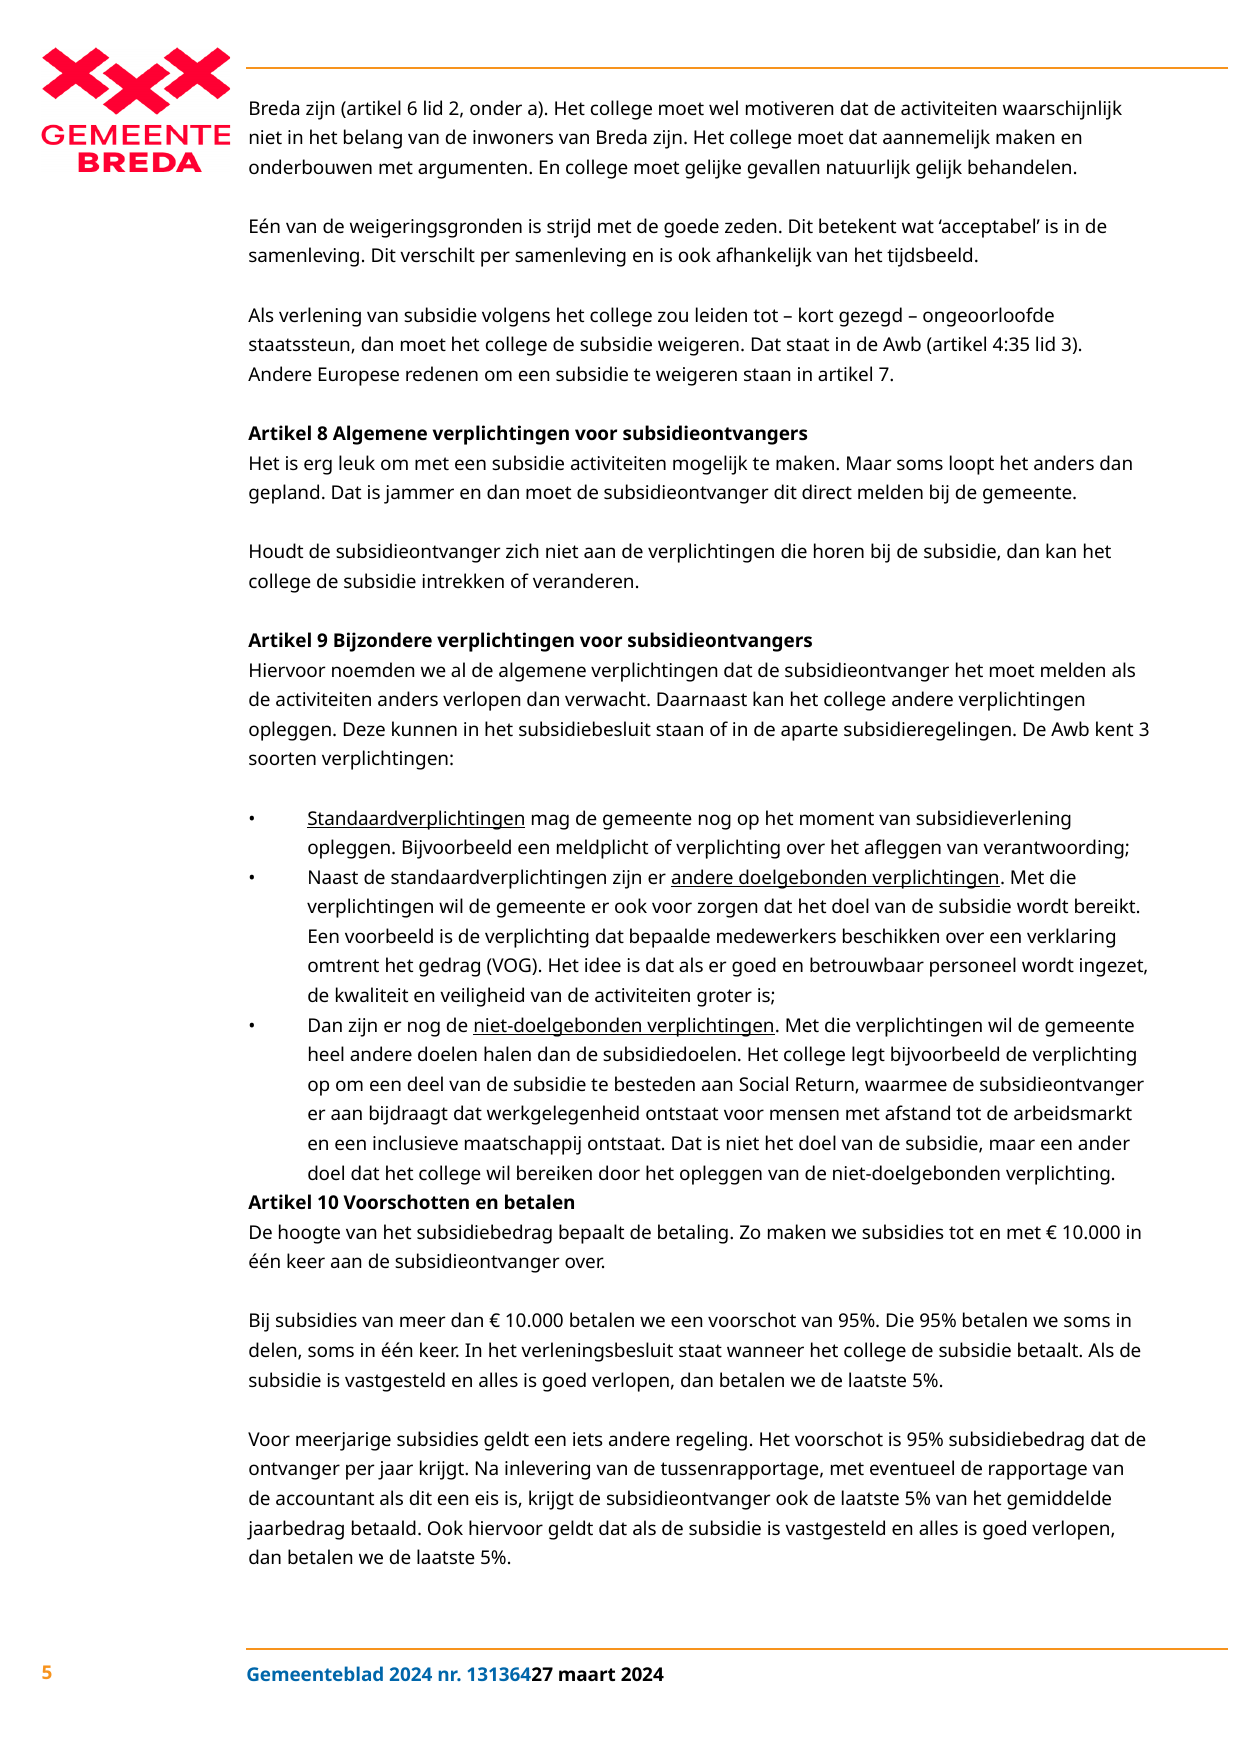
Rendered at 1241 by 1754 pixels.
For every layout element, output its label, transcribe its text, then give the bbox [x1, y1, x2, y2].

text Eén van de weigeringsgronden is strijd met de goede zeden. Dit betekent wat ‘acceptabel’ is in de samenleving. Dit verschilt per samenleving en is ook afhankelijk van het tijdsbeeld. [248, 213, 1152, 268]
text Voor meerjarige subsidies geldt een iets andere regeling. Het voorschot is 95% subsidiebedrag dat de ontvanger per jaar krijgt. Na inlevering van de tussenrapportage, met eventueel de rapportage van de accountant als dit een eis is, krijgt de subsidieontvanger ook de laatste 5% van het gemiddelde jaarbedrag betaald. Ook hiervoor geldt dat als de subsidie is vastgesteld en alles is goed verlopen, dan betalen we de laatste 5%. [248, 1426, 1152, 1570]
text De hoogte van het subsidiebedrag bepaalt de betaling. Zo maken we subsidies tot en met € 10.000 in één keer aan de subsidieontvanger over. [248, 1219, 1152, 1274]
text Houdt de subsidieontvanger zich niet aan de verplichtingen die horen bij de subsidie, dan kan het college de subsidie intrekken of veranderen. [248, 538, 1152, 594]
list Dan zijn er nog de niet-doelgebonden verplichtingen. Met die verplichtingen wil de gemeente heel andere doelen halen dan de subsidiedoelen. Het college legt bijvoorbeeld de verplichting op om een deel van de subsidie te besteden aan Social Return, waarmee de subsidieontvanger er aan bijdraagt dat werkgelegenheid ontstaat voor mensen met afstand tot de arbeidsmarkt en een inclusieve maatschappij ontstaat. Dat is niet het doel van de subsidie, maar een ander doel dat het college wil bereiken door het opleggen van de niet-doelgebonden verplichting. [248, 1012, 1152, 1186]
text Hiervoor noemden we al de algemene verplichtingen dat de subsidieontvanger het moet melden als de activiteiten anders verlopen dan verwacht. Daarnaast kan het college andere verplichtingen opleggen. Deze kunnen in het subsidiebesluit staan of in de aparte subsidieregelingen. De Awb kent 3 soorten verplichtingen: [248, 657, 1152, 771]
text Het is erg leuk om met een subsidie activiteiten mogelijk te maken. Maar soms loopt het anders dan gepland. Dat is jammer en dan moet de subsidieontvanger dit direct melden bij de gemeente. [248, 450, 1152, 505]
list Naast de standaardverplichtingen zijn er andere doelgebonden verplichtingen. Met die verplichtingen wil de gemeente er ook voor zorgen dat het doel van de subsidie wordt bereikt. Een voorbeeld is de verplichting dat bepaalde medewerkers beschikken over een verklaring omtrent het gedrag (VOG). Het idee is dat als er goed en betrouwbaar personeel wordt ingezet, de kwaliteit en veiligheid van de activiteiten groter is; [248, 864, 1152, 1008]
list Standaardverplichtingen mag de gemeente nog op het moment van subsidieverlening opleggen. Bijvoorbeeld een meldplicht of verplichting over het afleggen van verantwoording; [248, 805, 1152, 860]
text Als verlening van subsidie volgens het college zou leiden tot – kort gezegd – ongeoorloofde staatssteun, dan moet het college de subsidie weigeren. Dat staat in de Awb (artikel 4:35 lid 3). Andere Europese redenen om een subsidie te weigeren staan in artikel 7. [248, 302, 1152, 387]
text Bij subsidies van meer dan € 10.000 betalen we een voorschot van 95%. Die 95% betalen we soms in delen, soms in één keer. In het verleningsbesluit staat wanneer het college de subsidie betaalt. Als de subsidie is vastgesteld en alles is goed verlopen, dan betalen we de laatste 5%. [248, 1308, 1152, 1393]
text Artikel 10 Voorschotten en betalen [248, 1189, 1152, 1215]
text Artikel 9 Bijzondere verplichtingen voor subsidieontvangers [248, 627, 1152, 653]
text Breda zijn (artikel 6 lid 2, onder a). Het college moet wel motiveren dat de activiteiten waarschijnlijk niet in het belang van de inwoners van Breda zijn. Het college moet dat aannemelijk maken en onderbouwen met argumenten. En college moet gelijke gevallen natuurlijk gelijk behandelen. [248, 95, 1152, 180]
picture [41, 47, 231, 172]
text Artikel 8 Algemene verplichtingen voor subsidieontvangers [248, 420, 1152, 446]
